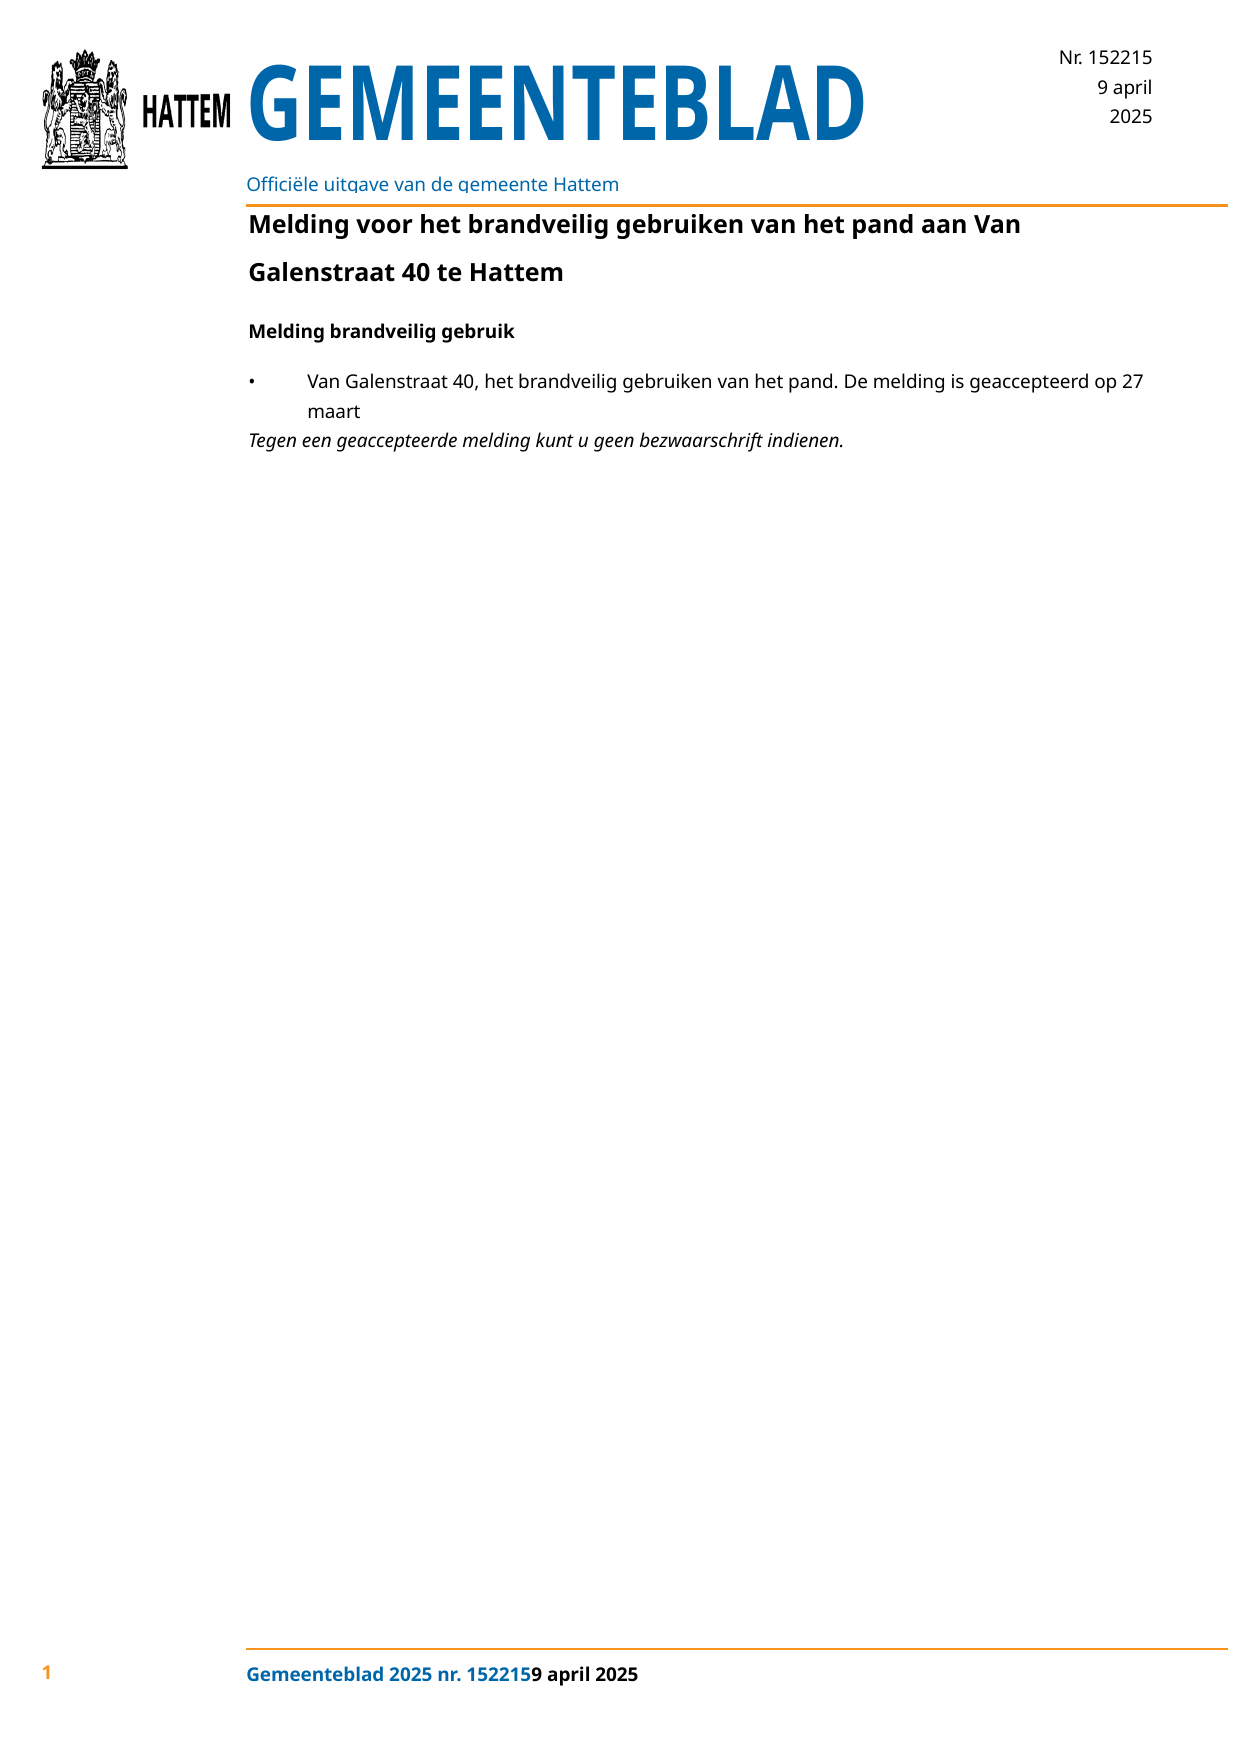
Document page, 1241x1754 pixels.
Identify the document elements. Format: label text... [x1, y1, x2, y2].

text Tegen een geaccepteerde melding kunt u geen bezwaarschrift indienen. [248, 427, 1152, 453]
text Melding brandveilig gebruik [248, 318, 1152, 344]
text Melding voor het brandveilig gebruiken van het pand aan Van Galenstraat 40 te Hattem [248, 207, 1152, 288]
picture [41, 47, 231, 172]
list Van Galenstraat 40, het brandveilig gebruiken van het pand. De melding is geaccepteerd op 27 maart [248, 368, 1152, 424]
